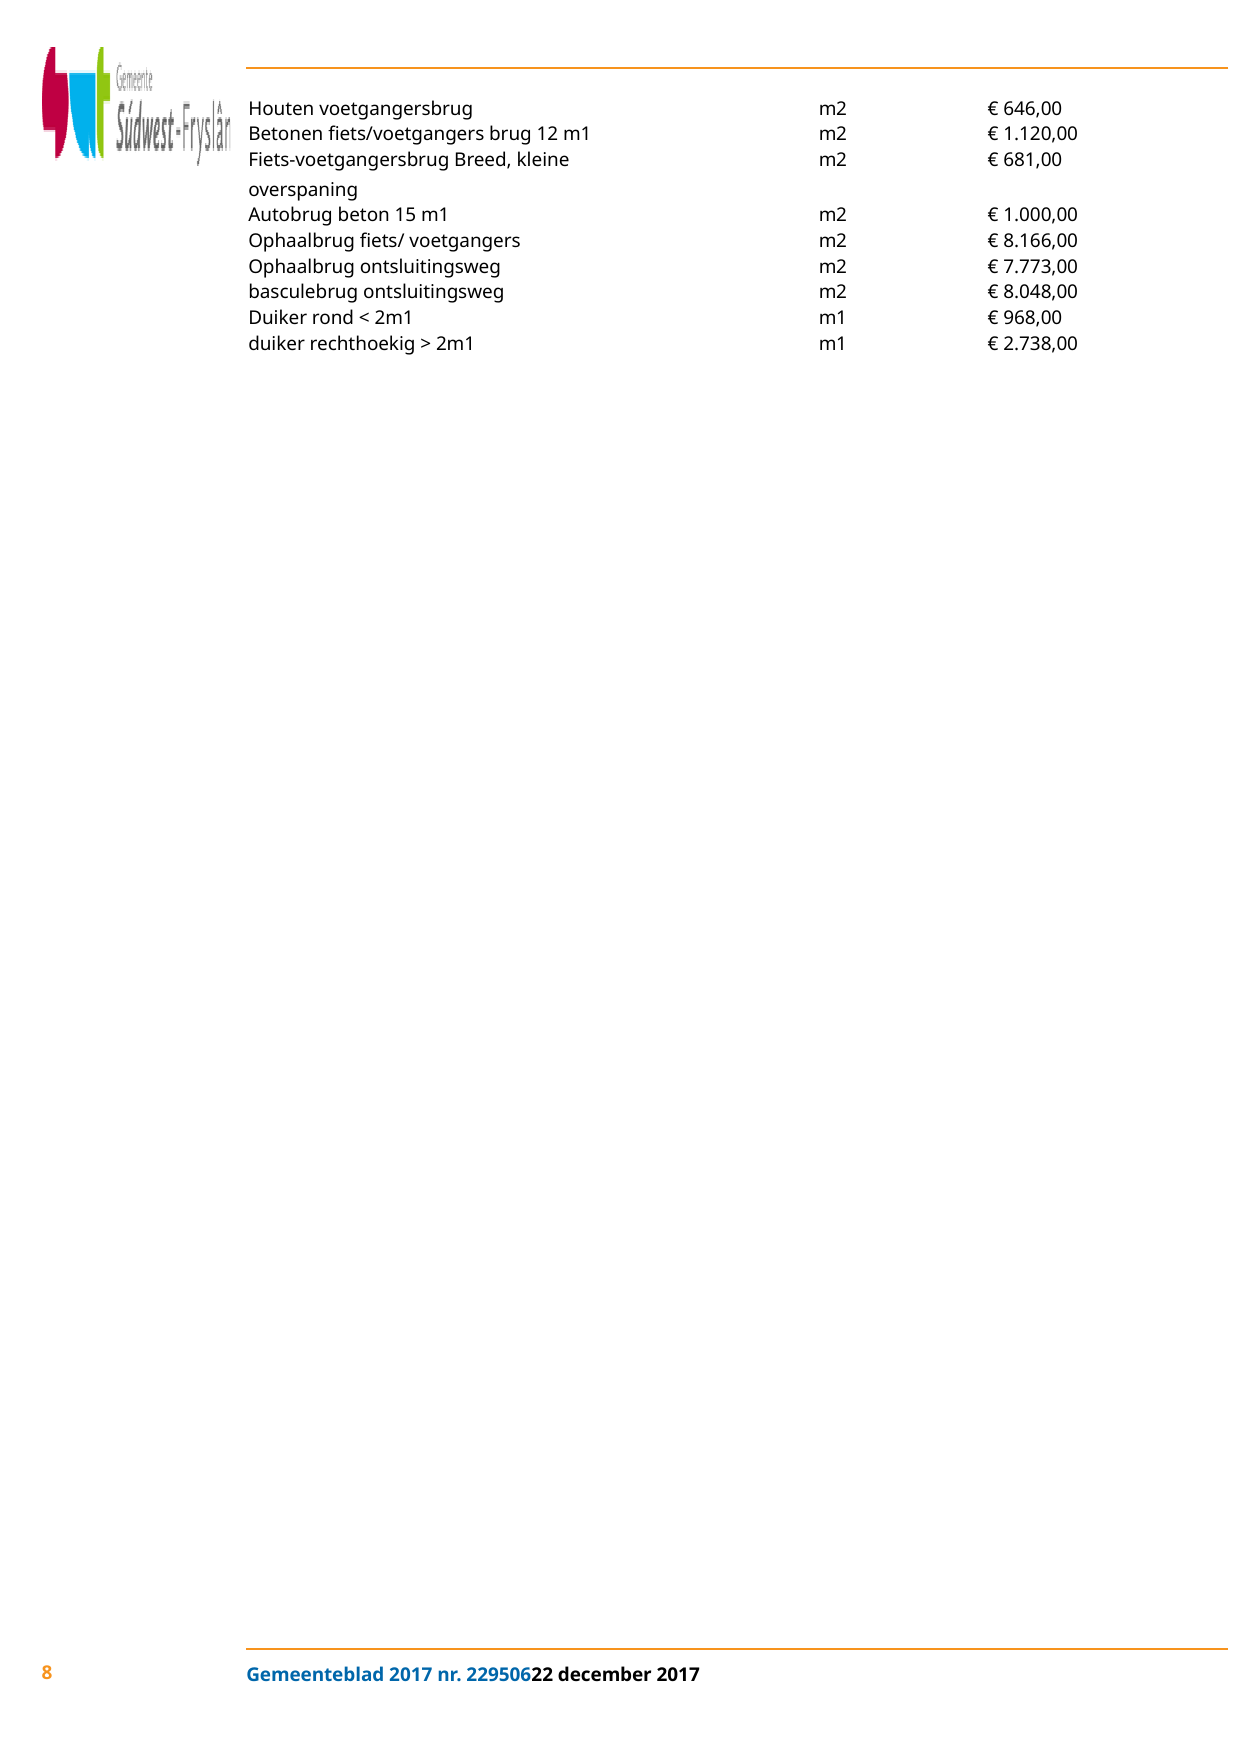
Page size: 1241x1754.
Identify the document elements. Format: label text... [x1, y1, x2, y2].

table_cell [645, 202, 814, 227]
table_cell m2 [814, 279, 983, 304]
table_cell Autobrug beton 15 m1 [248, 202, 645, 227]
table_cell Fiets-voetgangersbrug Breed, kleine overspaning [248, 146, 645, 202]
table_cell m2 [814, 202, 983, 227]
table_cell [645, 227, 814, 253]
table_cell m2 [814, 146, 983, 202]
table_cell € 1.120,00 [983, 121, 1152, 146]
table_cell m2 [814, 121, 983, 146]
table_cell [645, 253, 814, 279]
table_cell m1 [814, 330, 983, 356]
table_cell € 7.773,00 [983, 253, 1152, 279]
table_cell Duiker rond < 2m1 [248, 305, 645, 330]
table_cell duiker rechthoekig > 2m1 [248, 330, 645, 356]
table_cell Houten voetgangersbrug [248, 95, 645, 121]
table_cell [645, 330, 814, 356]
table_cell € 681,00 [983, 146, 1152, 202]
table_cell € 8.048,00 [983, 279, 1152, 304]
table_cell € 2.738,00 [983, 330, 1152, 356]
table_cell [645, 146, 814, 202]
table_cell m1 [814, 305, 983, 330]
table_cell € 8.166,00 [983, 227, 1152, 253]
table_cell [645, 121, 814, 146]
table_cell [645, 95, 814, 121]
table_cell € 968,00 [983, 305, 1152, 330]
table_cell € 646,00 [983, 95, 1152, 121]
table_cell basculebrug ontsluitingsweg [248, 279, 645, 304]
table_cell m2 [814, 253, 983, 279]
table_cell [645, 305, 814, 330]
table_cell € 1.000,00 [983, 202, 1152, 227]
table_cell Betonen fiets/voetgangers brug 12 m1 [248, 121, 645, 146]
table_cell [645, 279, 814, 304]
table_cell m2 [814, 227, 983, 253]
table_cell Ophaalbrug fiets/ voetgangers [248, 227, 645, 253]
picture [41, 47, 231, 172]
table_cell m2 [814, 95, 983, 121]
table_cell Ophaalbrug ontsluitingsweg [248, 253, 645, 279]
